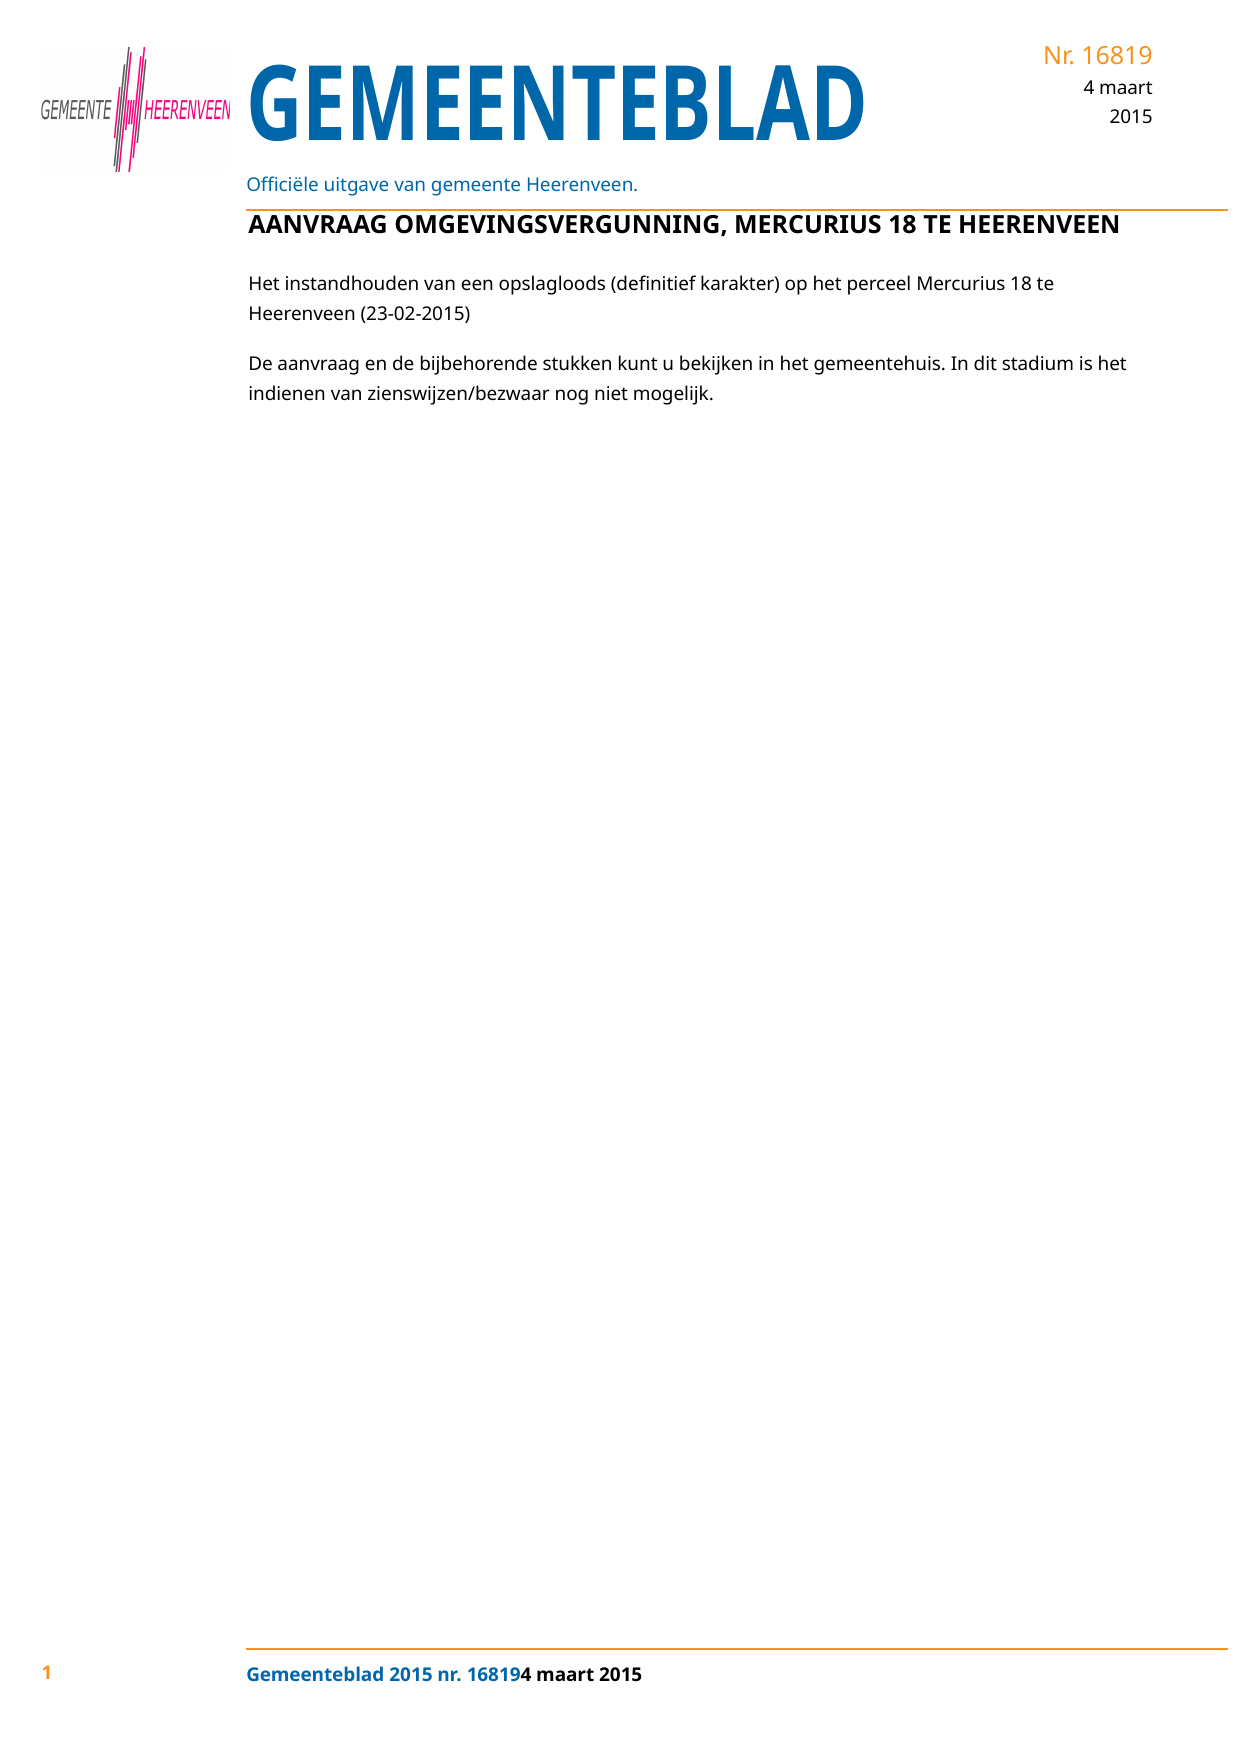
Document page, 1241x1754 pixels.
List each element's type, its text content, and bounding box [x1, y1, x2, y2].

text De aanvraag en de bijbehorende stukken kunt u bekijken in het gemeentehuis. In dit stadium is het indienen van zienswijzen/bezwaar nog niet mogelijk. [248, 350, 1152, 406]
picture [41, 47, 231, 172]
text AANVRAAG OMGEVINGSVERGUNNING, MERCURIUS 18 TE HEERENVEEN [248, 211, 1152, 241]
text Het instandhouden van een opslagloods (definitief karakter) op het perceel Mercurius 18 te Heerenveen (23-02-2015) [248, 270, 1152, 326]
